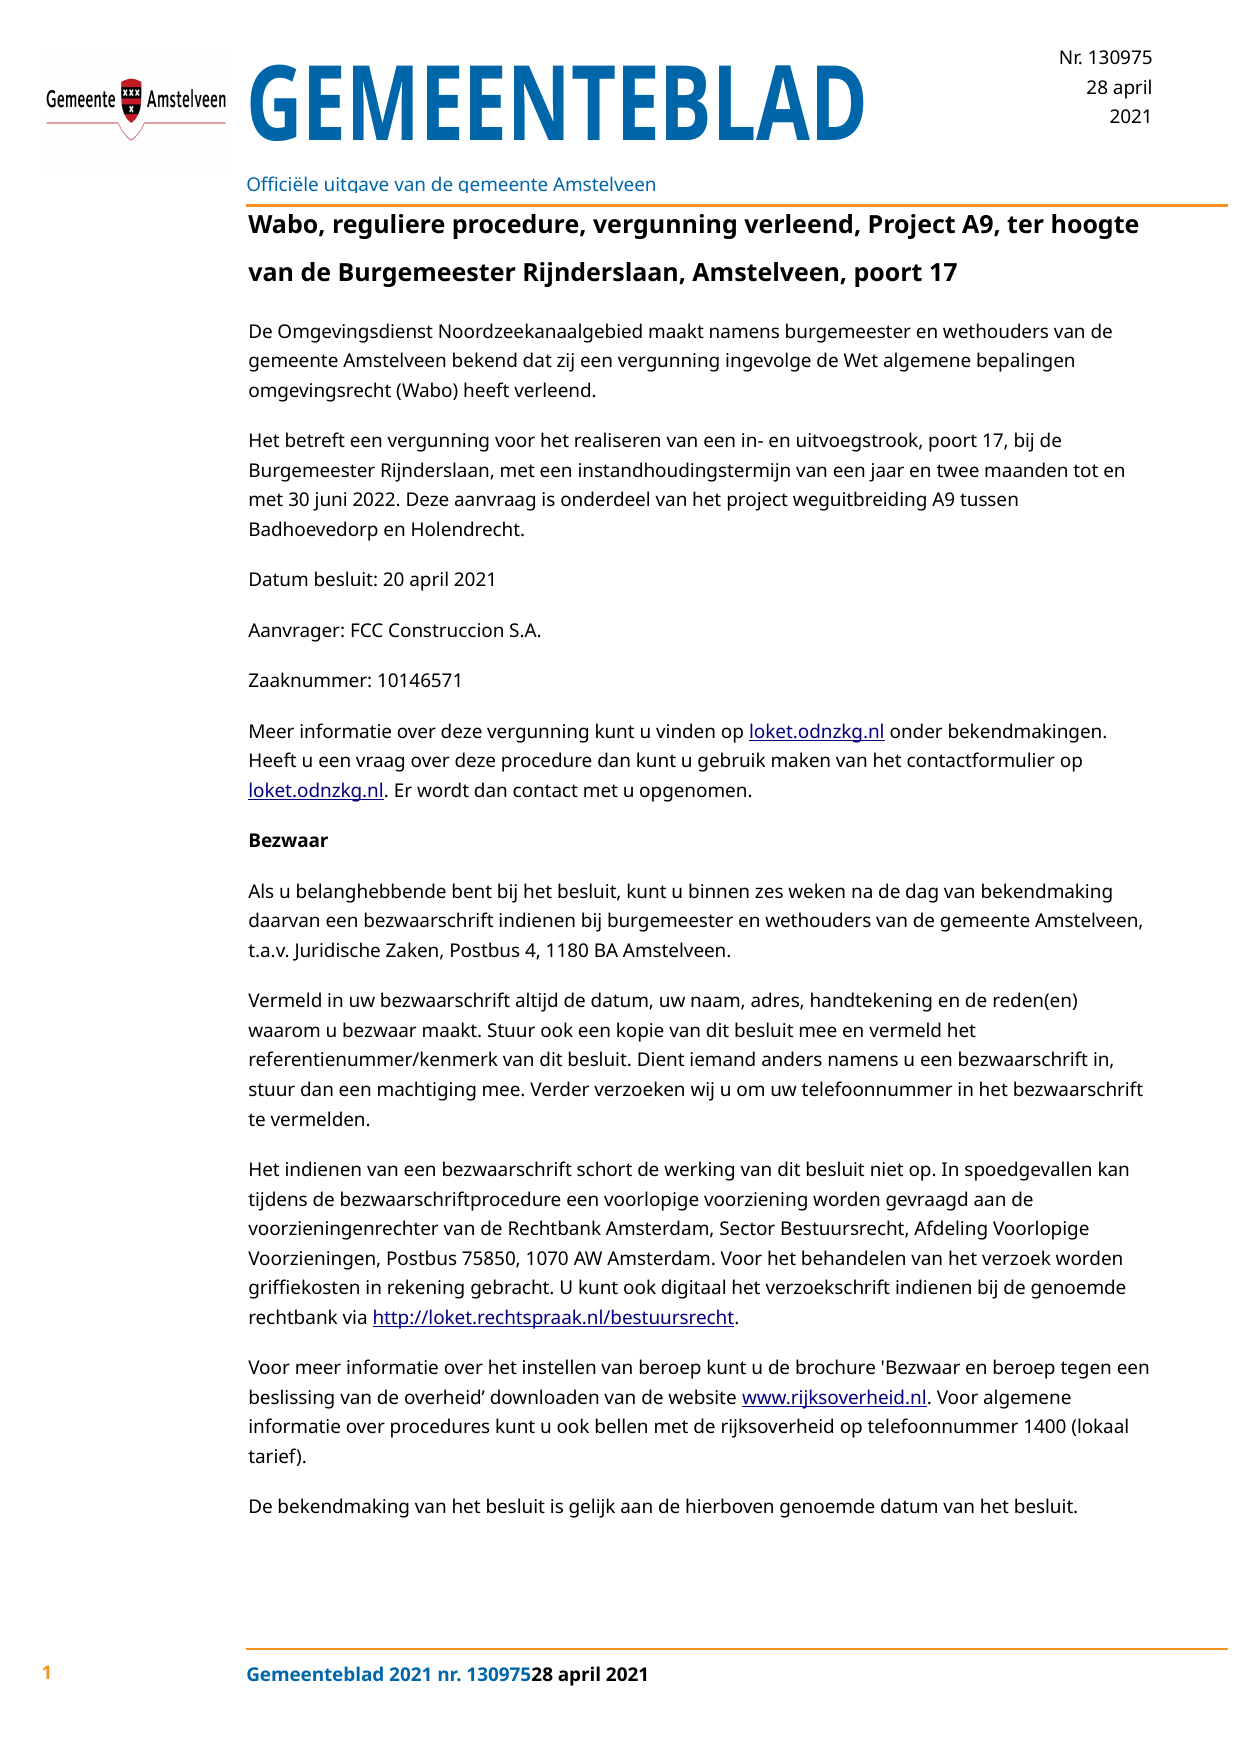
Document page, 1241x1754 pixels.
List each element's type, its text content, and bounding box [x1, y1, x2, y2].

text Meer informatie over deze vergunning kunt u vinden op loket.odnzkg.nl onder bekendmakingen. Heeft u een vraag over deze procedure dan kunt u gebruik maken van het contactformulier op loket.odnzkg.nl. Er wordt dan contact met u opgenomen. [248, 718, 1152, 803]
text Het betreft een vergunning voor het realiseren van een in- en uitvoegstrook, poort 17, bij de Burgemeester Rijnderslaan, met een instandhoudingstermijn van een jaar en twee maanden tot en met 30 juni 2022. Deze aanvraag is onderdeel van het project weguitbreiding A9 tussen Badhoevedorp en Holendrecht. [248, 427, 1152, 542]
text De Omgevingsdienst Noordzeekanaalgebied maakt namens burgemeester en wethouders van de gemeente Amstelveen bekend dat zij een vergunning ingevolge de Wet algemene bepalingen omgevingsrecht (Wabo) heeft verleend. [248, 318, 1152, 403]
text Wabo, reguliere procedure, vergunning verleend, Project A9, ter hoogte van de Burgemeester Rijnderslaan, Amstelveen, poort 17 [248, 207, 1152, 288]
text Aanvrager: FCC Construccion S.A. [248, 617, 1152, 643]
text Zaaknummer: 10146571 [248, 667, 1152, 693]
text Datum besluit: 20 april 2021 [248, 567, 1152, 592]
picture [41, 47, 231, 172]
text De bekendmaking van het besluit is gelijk aan de hierboven genoemde datum van het besluit. [248, 1494, 1152, 1519]
text Voor meer informatie over het instellen van beroep kunt u de brochure 'Bezwaar en beroep tegen een beslissing van de overheid’ downloaden van de website www.rijksoverheid.nl. Voor algemene informatie over procedures kunt u ook bellen met de rijksoverheid op telefoonnummer 1400 (lokaal tarief). [248, 1354, 1152, 1469]
text Bezwaar [248, 827, 1152, 853]
text Het indienen van een bezwaarschrift schort de werking van dit besluit niet op. In spoedgevallen kan tijdens de bezwaarschriftprocedure een voorlopige voorziening worden gevraagd aan de voorzieningenrechter van de Rechtbank Amsterdam, Sector Bestuursrecht, Afdeling Voorlopige Voorzieningen, Postbus 75850, 1070 AW Amsterdam. Voor het behandelen van het verzoek worden griffiekosten in rekening gebracht. U kunt ook digitaal het verzoekschrift indienen bij de genoemde rechtbank via http://loket.rechtspraak.nl/bestuursrecht. [248, 1156, 1152, 1330]
text Vermeld in uw bezwaarschrift altijd de datum, uw naam, adres, handtekening en de reden(en) waarom u bezwaar maakt. Stuur ook een kopie van dit besluit mee en vermeld het referentienummer/kenmerk van dit besluit. Dient iemand anders namens u een bezwaarschrift in, stuur dan een machtiging mee. Verder verzoeken wij u om uw telefoonnummer in het bezwaarschrift te vermelden. [248, 987, 1152, 1132]
text Als u belanghebbende bent bij het besluit, kunt u binnen zes weken na de dag van bekendmaking daarvan een bezwaarschrift indienen bij burgemeester en wethouders van de gemeente Amstelveen, t.a.v. Juridische Zaken, Postbus 4, 1180 BA Amstelveen. [248, 878, 1152, 963]
